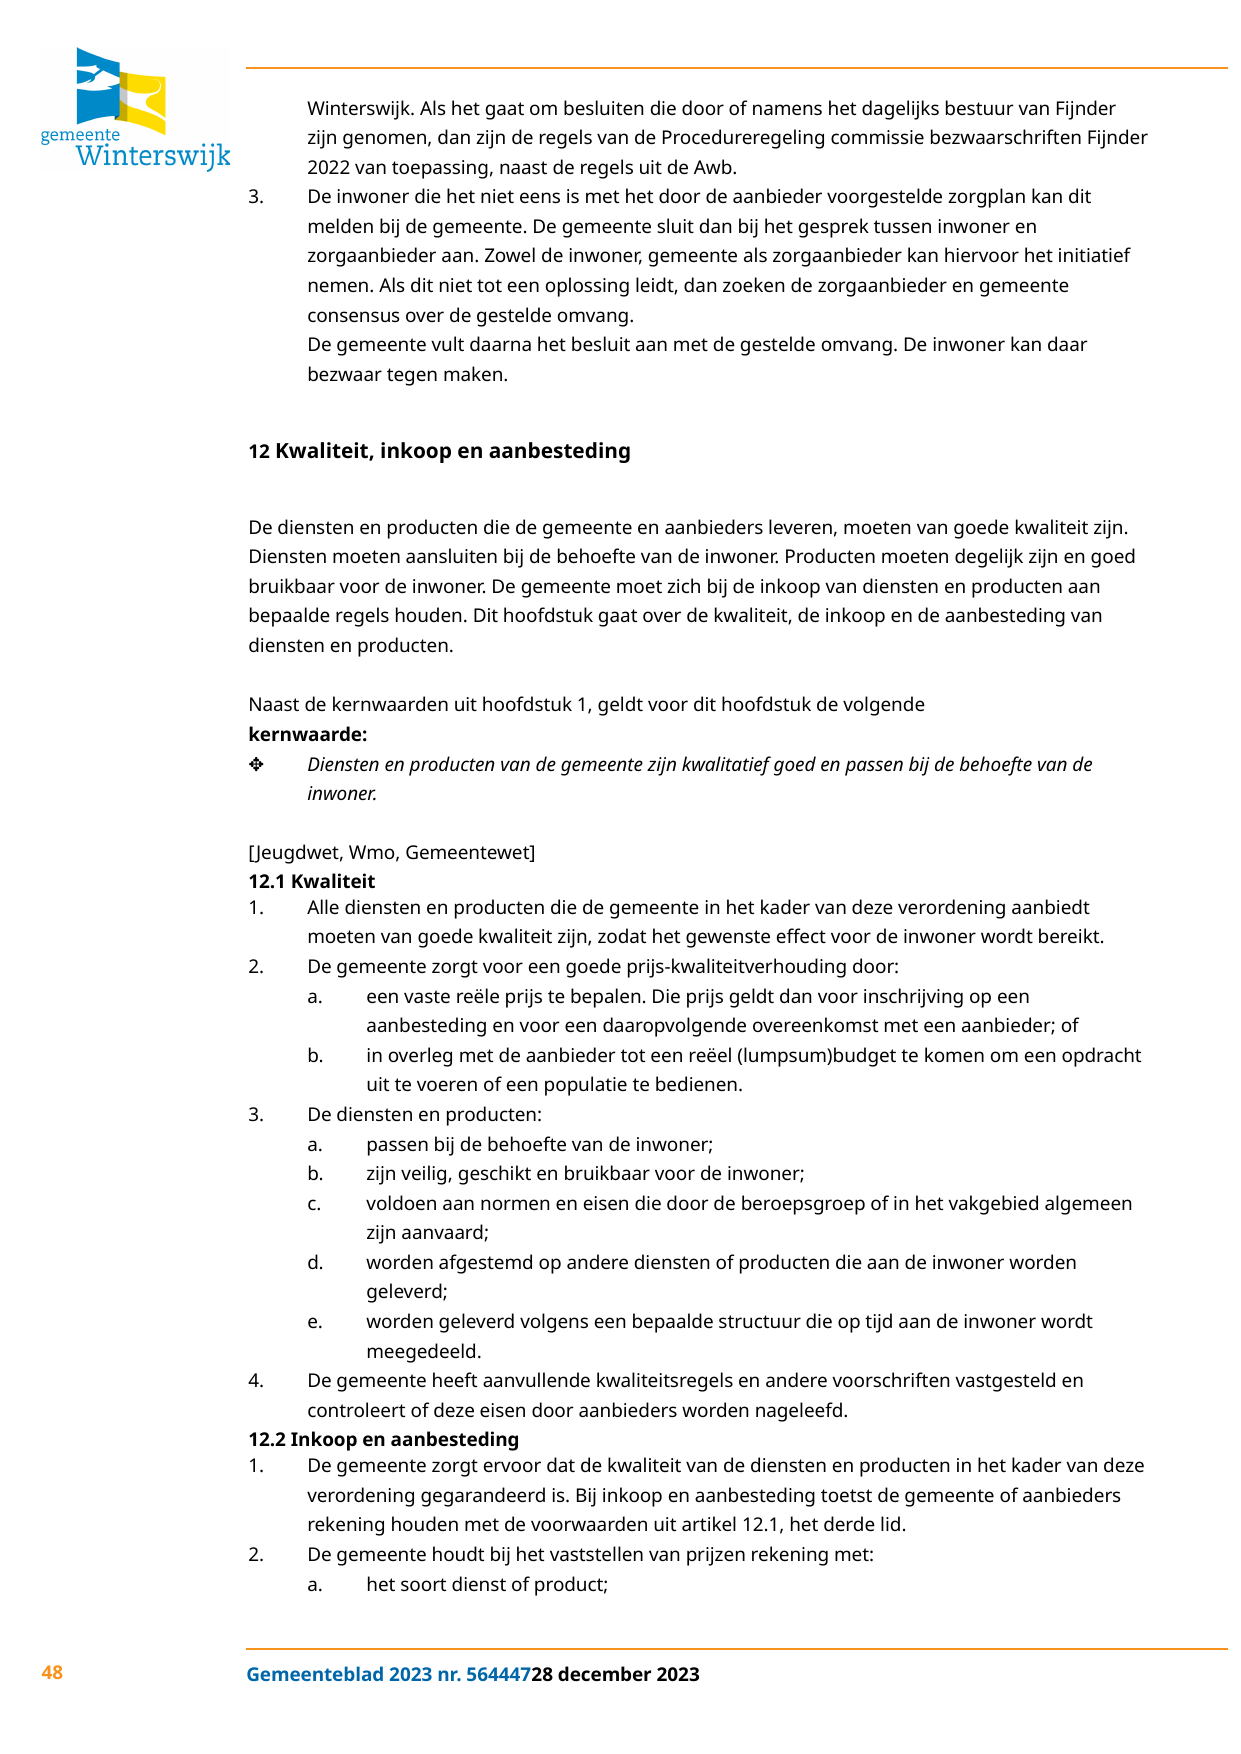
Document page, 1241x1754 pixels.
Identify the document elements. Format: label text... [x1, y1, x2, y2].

list het soort dienst of product; [307, 1571, 1152, 1596]
list worden afgestemd op andere diensten of producten die aan de inwoner worden geleverd; [307, 1249, 1152, 1304]
table_header Naast de kernwaarden uit hoofdstuk 1, geldt voor dit hoofdstuk de volgende kernwaarde: Diensten en producten van de gemeente zijn kwalitatief goed en passen bij de behoefte van de inwoner. [248, 692, 1152, 806]
list passen bij de behoefte van de inwoner; [307, 1131, 1152, 1157]
list Alle diensten en producten die de gemeente in het kader van deze verordening aanbiedt moeten van goede kwaliteit zijn, zodat het gewenste effect voor de inwoner wordt bereikt. [248, 894, 1152, 949]
list in overleg met de aanbieder tot een reëel (lumpsum)budget te komen om een opdracht uit te voeren of een populatie te bedienen. [307, 1042, 1152, 1097]
list voldoen aan normen en eisen die door de beroepsgroep of in het vakgebied algemeen zijn aanvaard; [307, 1190, 1152, 1245]
list De gemeente heeft aanvullende kwaliteitsregels en andere voorschriften vastgesteld en controleert of deze eisen door aanbieders worden nageleefd. [248, 1367, 1152, 1423]
list De inwoner die het niet eens is met het door de aanbieder voorgestelde zorgplan kan dit melden bij de gemeente. De gemeente sluit dan bij het gesprek tussen inwoner en zorgaanbieder aan. Zowel de inwoner, gemeente als zorgaanbieder kan hiervoor het initiatief nemen. Als dit niet tot een oplossing leidt, dan zoeken de zorgaanbieder en gemeente consensus over de gestelde omvang. [248, 183, 1152, 328]
list De gemeente zorgt voor een goede prijs-kwaliteitverhouding door: [248, 953, 1152, 979]
list een vaste reële prijs te bepalen. Die prijs geldt dan voor inschrijving op een aanbesteding en voor een daaropvolgende overeenkomst met een aanbieder; of [307, 983, 1152, 1038]
picture [41, 47, 231, 172]
list De gemeente vult daarna het besluit aan met de gestelde omvang. De inwoner kan daar bezwaar tegen maken. [248, 331, 1152, 387]
list Winterswijk. Als het gaat om besluiten die door of namens het dagelijks bestuur van Fijnder zijn genomen, dan zijn de regels van de Procedureregeling commissie bezwaarschriften Fijnder 2022 van toepassing, naast de regels uit de Awb. [248, 95, 1152, 180]
text 12 Kwaliteit, inkoop en aanbesteding [248, 436, 1152, 465]
text 12.1 Kwaliteit [248, 868, 1152, 894]
list De diensten en producten: [248, 1101, 1152, 1127]
list worden geleverd volgens een bepaalde structuur die op tijd aan de inwoner wordt meegedeeld. [307, 1308, 1152, 1364]
text 12.2 Inkoop en aanbesteding [248, 1427, 1152, 1452]
list zijn veilig, geschikt en bruikbaar voor de inwoner; [307, 1160, 1152, 1186]
list De gemeente zorgt ervoor dat de kwaliteit van de diensten en producten in het kader van deze verordening gegarandeerd is. Bij inkoop en aanbesteding toetst de gemeente of aanbieders rekening houden met de voorwaarden uit artikel 12.1, het derde lid. [248, 1452, 1152, 1537]
picture [225, 153, 231, 162]
list De gemeente houdt bij het vaststellen van prijzen rekening met: [248, 1541, 1152, 1567]
text De diensten en producten die de gemeente en aanbieders leveren, moeten van goede kwaliteit zijn. Diensten moeten aansluiten bij de behoefte van de inwoner. Producten moeten degelijk zijn en goed bruikbaar voor de inwoner. De gemeente moet zich bij de inkoop van diensten en producten aan bepaalde regels houden. Dit hoofdstuk gaat over de kwaliteit, de inkoop en de aanbesteding van diensten en producten. [248, 514, 1152, 658]
text [Jeugdwet, Wmo, Gemeentewet] [248, 839, 1152, 864]
